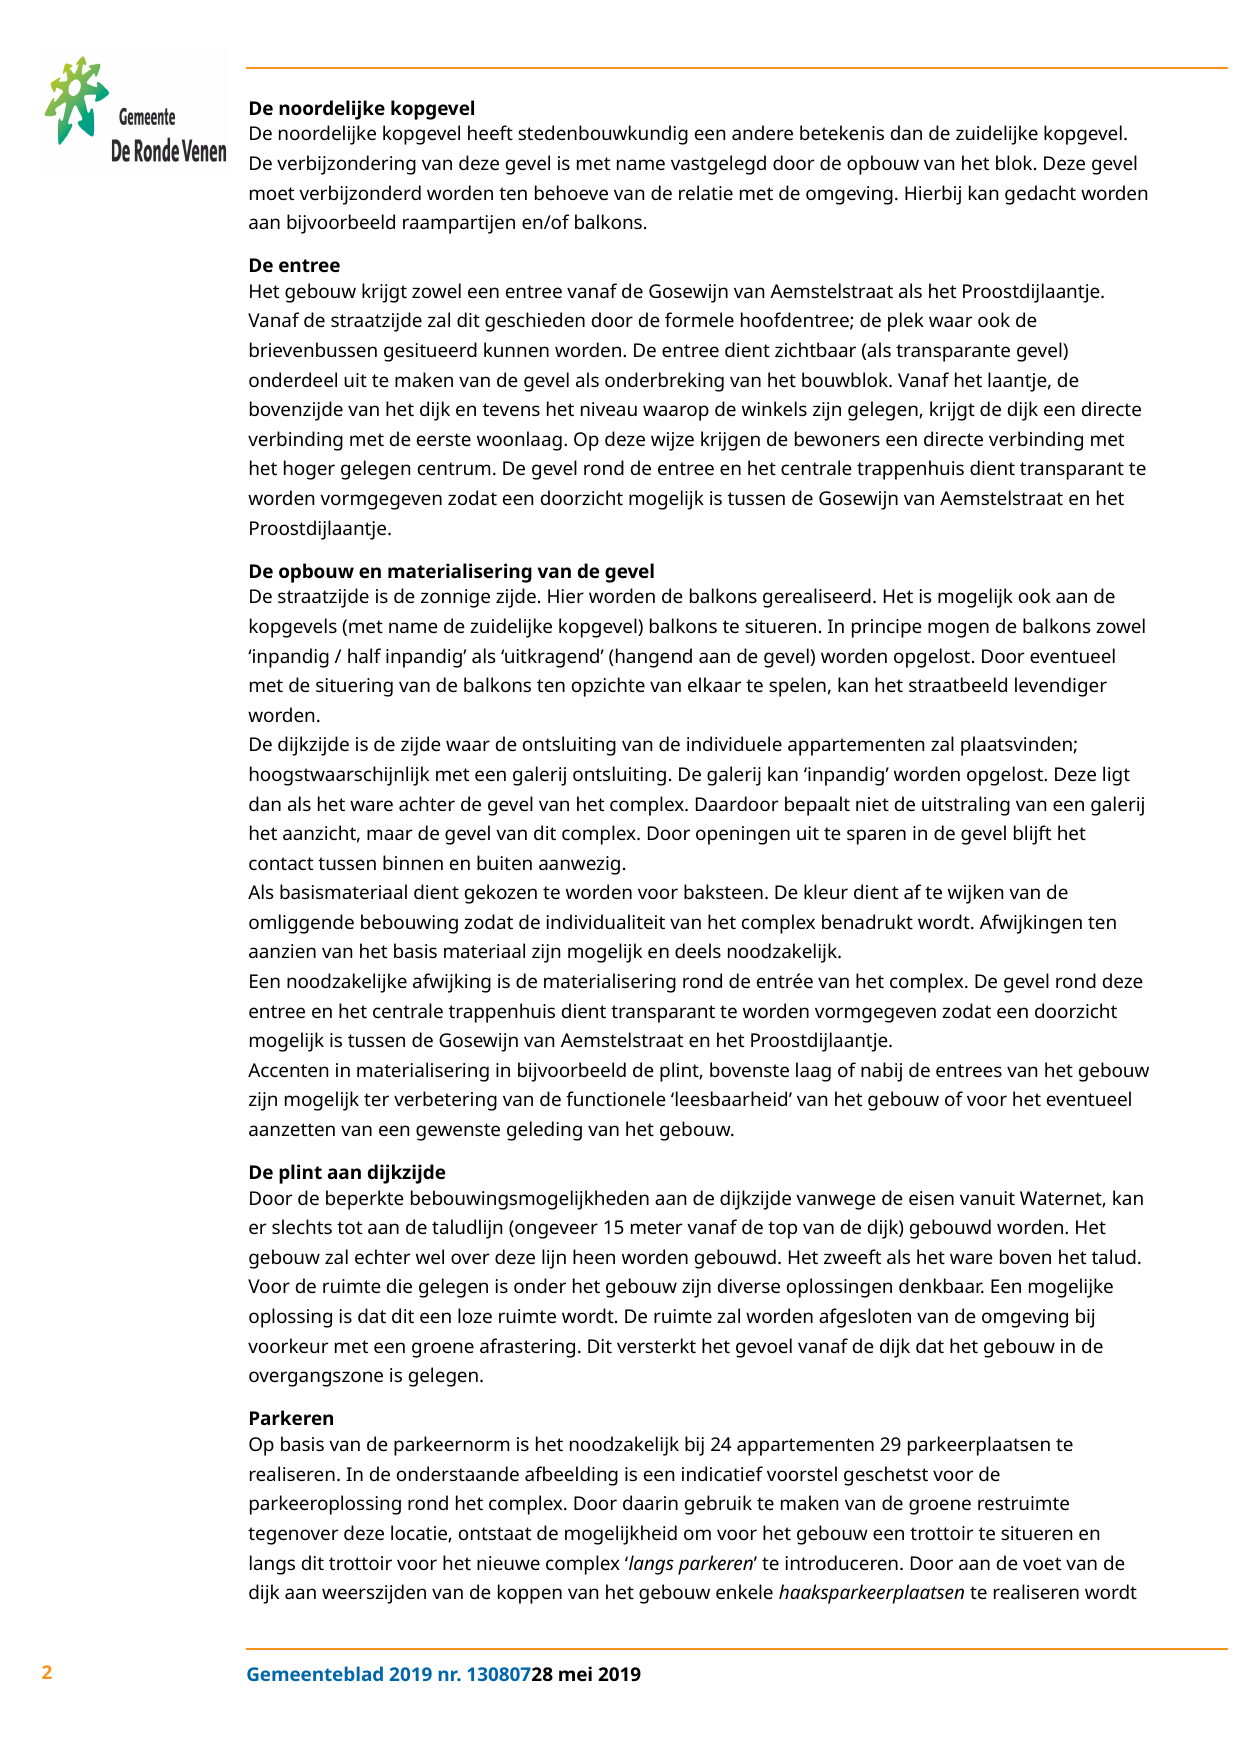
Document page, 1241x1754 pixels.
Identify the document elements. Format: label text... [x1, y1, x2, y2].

text De plint aan dijkzijde [248, 1159, 1152, 1185]
text Op basis van de parkeernorm is het noodzakelijk bij 24 appartementen 29 parkeerplaatsen te realiseren. In de onderstaande afbeelding is een indicatief voorstel geschetst voor de parkeeroplossing rond het complex. Door daarin gebruik te maken van de groene restruimte tegenover deze locatie, ontstaat de mogelijkheid om voor het gebouw een trottoir te situeren en langs dit trottoir voor het nieuwe complex ‘langs parkeren’ te introduceren. Door aan de voet van de dijk aan weerszijden van de koppen van het gebouw enkele haaksparkeerplaatsen te realiseren wordt [248, 1431, 1152, 1605]
text De opbouw en materialisering van de gevel [248, 558, 1152, 584]
text Accenten in materialisering in bijvoorbeeld de plint, bovenste laag of nabij de entrees van het gebouw zijn mogelijk ter verbetering van de functionele ‘leesbaarheid’ van het gebouw of voor het eventueel aanzetten van een gewenste geleding van het gebouw. [248, 1057, 1152, 1142]
text De entree [248, 252, 1152, 278]
text Parkeren [248, 1406, 1152, 1431]
text De straatzijde is de zonnige zijde. Hier worden de balkons gerealiseerd. Het is mogelijk ook aan de kopgevels (met name de zuidelijke kopgevel) balkons te situeren. In principe mogen de balkons zowel ‘inpandig / half inpandig’ als ‘uitkragend’ (hangend aan de gevel) worden opgelost. Door eventueel met de situering van de balkons ten opzichte van elkaar te spelen, kan het straatbeeld levendiger worden. [248, 584, 1152, 728]
text De noordelijke kopgevel heeft stedenbouwkundig een andere betekenis dan de zuidelijke kopgevel. De verbijzondering van deze gevel is met name vastgelegd door de opbouw van het blok. Deze gevel moet verbijzonderd worden ten behoeve van de relatie met de omgeving. Hierbij kan gedacht worden aan bijvoorbeeld raampartijen en/of balkons. [248, 121, 1152, 235]
text Het gebouw krijgt zowel een entree vanaf de Gosewijn van Aemstelstraat als het Proostdijlaantje. Vanaf de straatzijde zal dit geschieden door de formele hoofdentree; de plek waar ook de brievenbussen gesitueerd kunnen worden. De entree dient zichtbaar (als transparante gevel) onderdeel uit te maken van de gevel als onderbreking van het bouwblok. Vanaf het laantje, de bovenzijde van het dijk en tevens het niveau waarop de winkels zijn gelegen, krijgt de dijk een directe verbinding met de eerste woonlaag. Op deze wijze krijgen de bewoners een directe verbinding met het hoger gelegen centrum. De gevel rond de entree en het centrale trappenhuis dient transparant te worden vormgegeven zodat een doorzicht mogelijk is tussen de Gosewijn van Aemstelstraat en het Proostdijlaantje. [248, 278, 1152, 541]
text De dijkzijde is de zijde waar de ontsluiting van de individuele appartementen zal plaatsvinden; hoogstwaarschijnlijk met een galerij ontsluiting. De galerij kan ‘inpandig’ worden opgelost. Deze ligt dan als het ware achter de gevel van het complex. Daardoor bepaalt niet de uitstraling van een galerij het aanzicht, maar de gevel van dit complex. Door openingen uit te sparen in de gevel blijft het contact tussen binnen en buiten aanwezig. [248, 732, 1152, 876]
text Door de beperkte bebouwingsmogelijkheden aan de dijkzijde vanwege de eisen vanuit Waternet, kan er slechts tot aan de taludlijn (ongeveer 15 meter vanaf de top van de dijk) gebouwd worden. Het gebouw zal echter wel over deze lijn heen worden gebouwd. Het zweeft als het ware boven het talud. Voor de ruimte die gelegen is onder het gebouw zijn diverse oplossingen denkbaar. Een mogelijke oplossing is dat dit een loze ruimte wordt. De ruimte zal worden afgesloten van de omgeving bij voorkeur met een groene afrastering. Dit versterkt het gevoel vanaf de dijk dat het gebouw in de overgangszone is gelegen. [248, 1185, 1152, 1388]
picture [41, 47, 231, 172]
text Als basismateriaal dient gekozen te worden voor baksteen. De kleur dient af te wijken van de omliggende bebouwing zodat de individualiteit van het complex benadrukt wordt. Afwijkingen ten aanzien van het basis materiaal zijn mogelijk en deels noodzakelijk. [248, 879, 1152, 964]
text Een noodzakelijke afwijking is de materialisering rond de entrée van het complex. De gevel rond deze entree en het centrale trappenhuis dient transparant te worden vormgegeven zodat een doorzicht mogelijk is tussen de Gosewijn van Aemstelstraat en het Proostdijlaantje. [248, 968, 1152, 1053]
text De noordelijke kopgevel [248, 95, 1152, 121]
